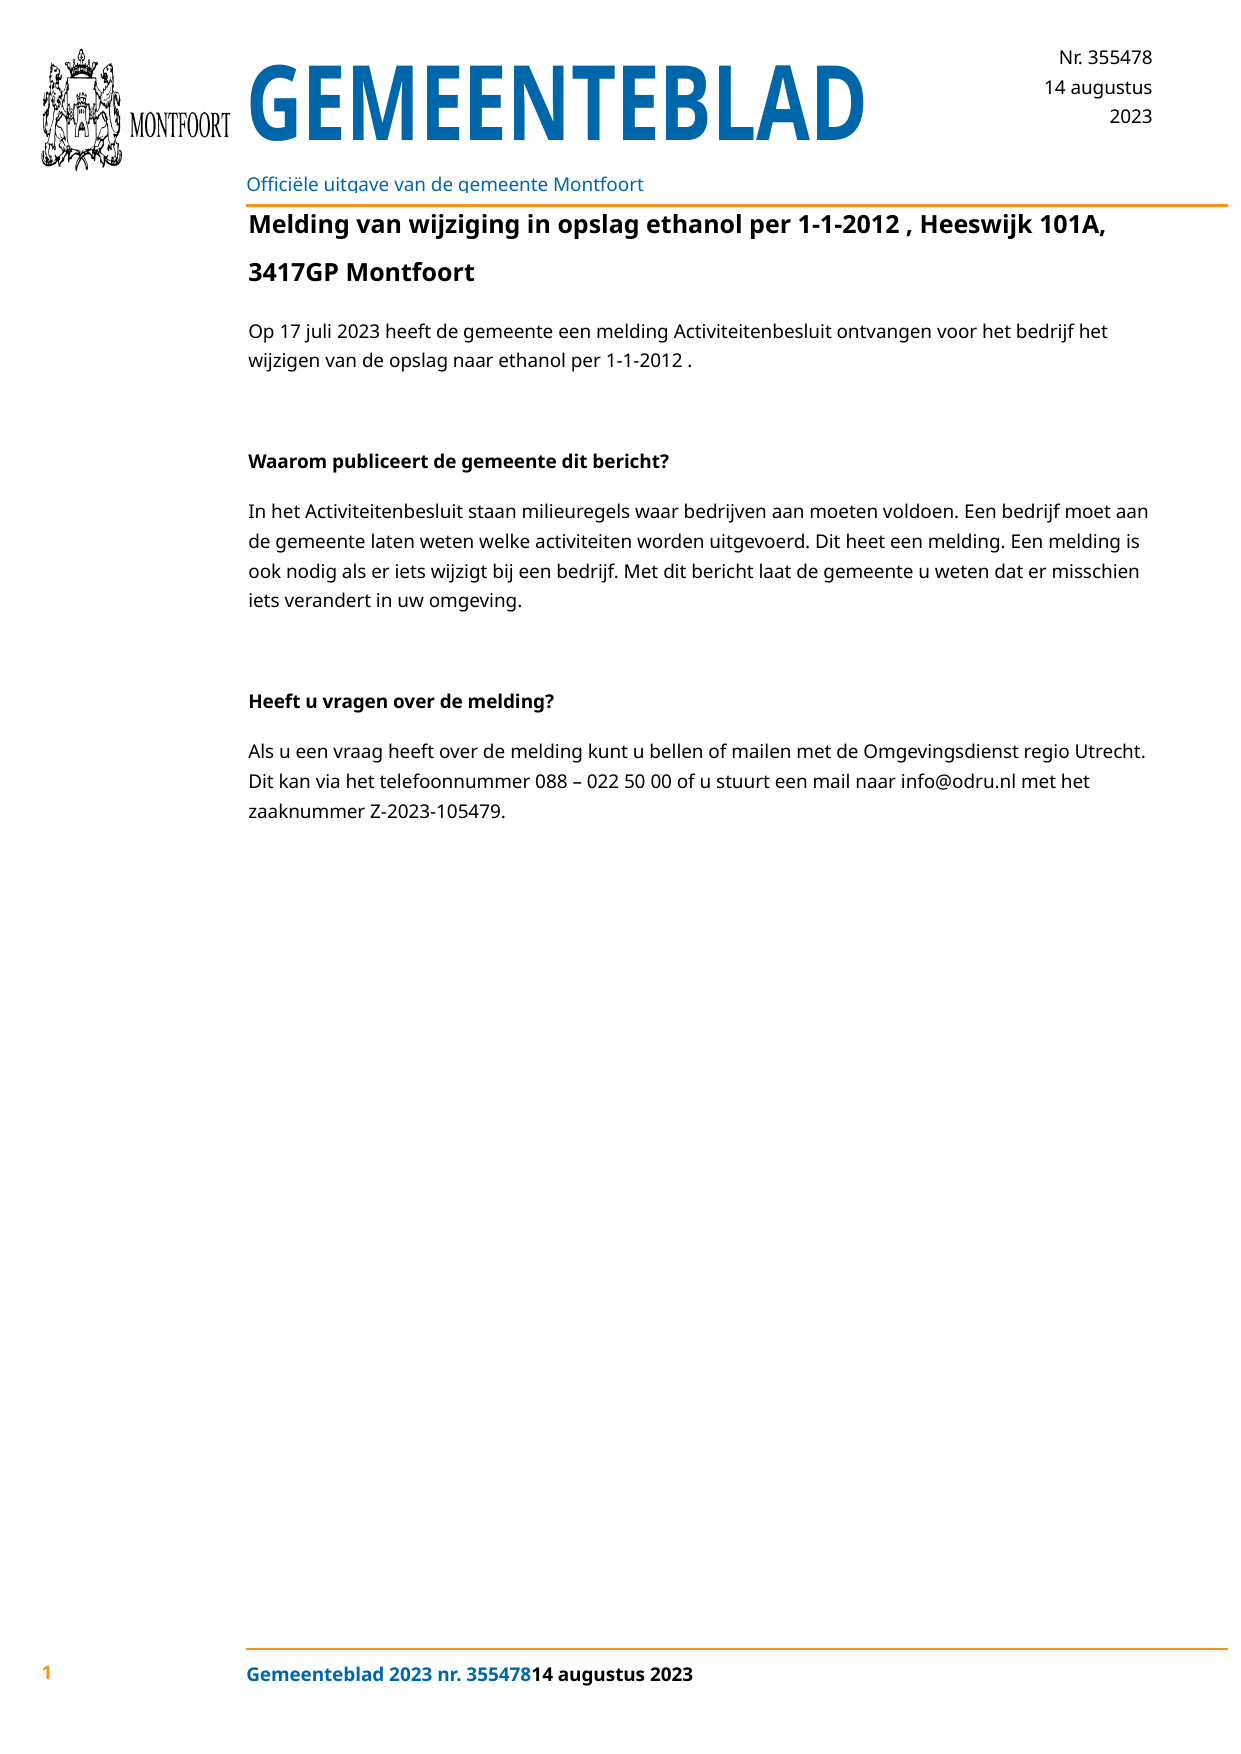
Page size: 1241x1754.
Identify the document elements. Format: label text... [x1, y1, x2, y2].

text Op 17 juli 2023 heeft de gemeente een melding Activiteitenbesluit ontvangen voor het bedrijf het wijzigen van de opslag naar ethanol per 1-1-2012 . [248, 318, 1152, 373]
text Heeft u vragen over de melding? [248, 688, 1152, 714]
picture [41, 47, 231, 172]
text Waarom publiceert de gemeente dit bericht? [248, 448, 1152, 474]
text Als u een vraag heeft over de melding kunt u bellen of mailen met de Omgevingsdienst regio Utrecht. Dit kan via het telefoonnummer 088 – 022 50 00 of u stuurt een mail naar info@odru.nl met het zaaknummer Z-2023-105479. [248, 739, 1152, 824]
text Melding van wijziging in opslag ethanol per 1-1-2012 , Heeswijk 101A, 3417GP Montfoort [248, 207, 1152, 288]
text In het Activiteitenbesluit staan milieuregels waar bedrijven aan moeten voldoen. Een bedrijf moet aan de gemeente laten weten welke activiteiten worden uitgevoerd. Dit heet een melding. Een melding is ook nodig als er iets wijzigt bij een bedrijf. Met dit bericht laat de gemeente u weten dat er misschien iets verandert in uw omgeving. [248, 499, 1152, 613]
